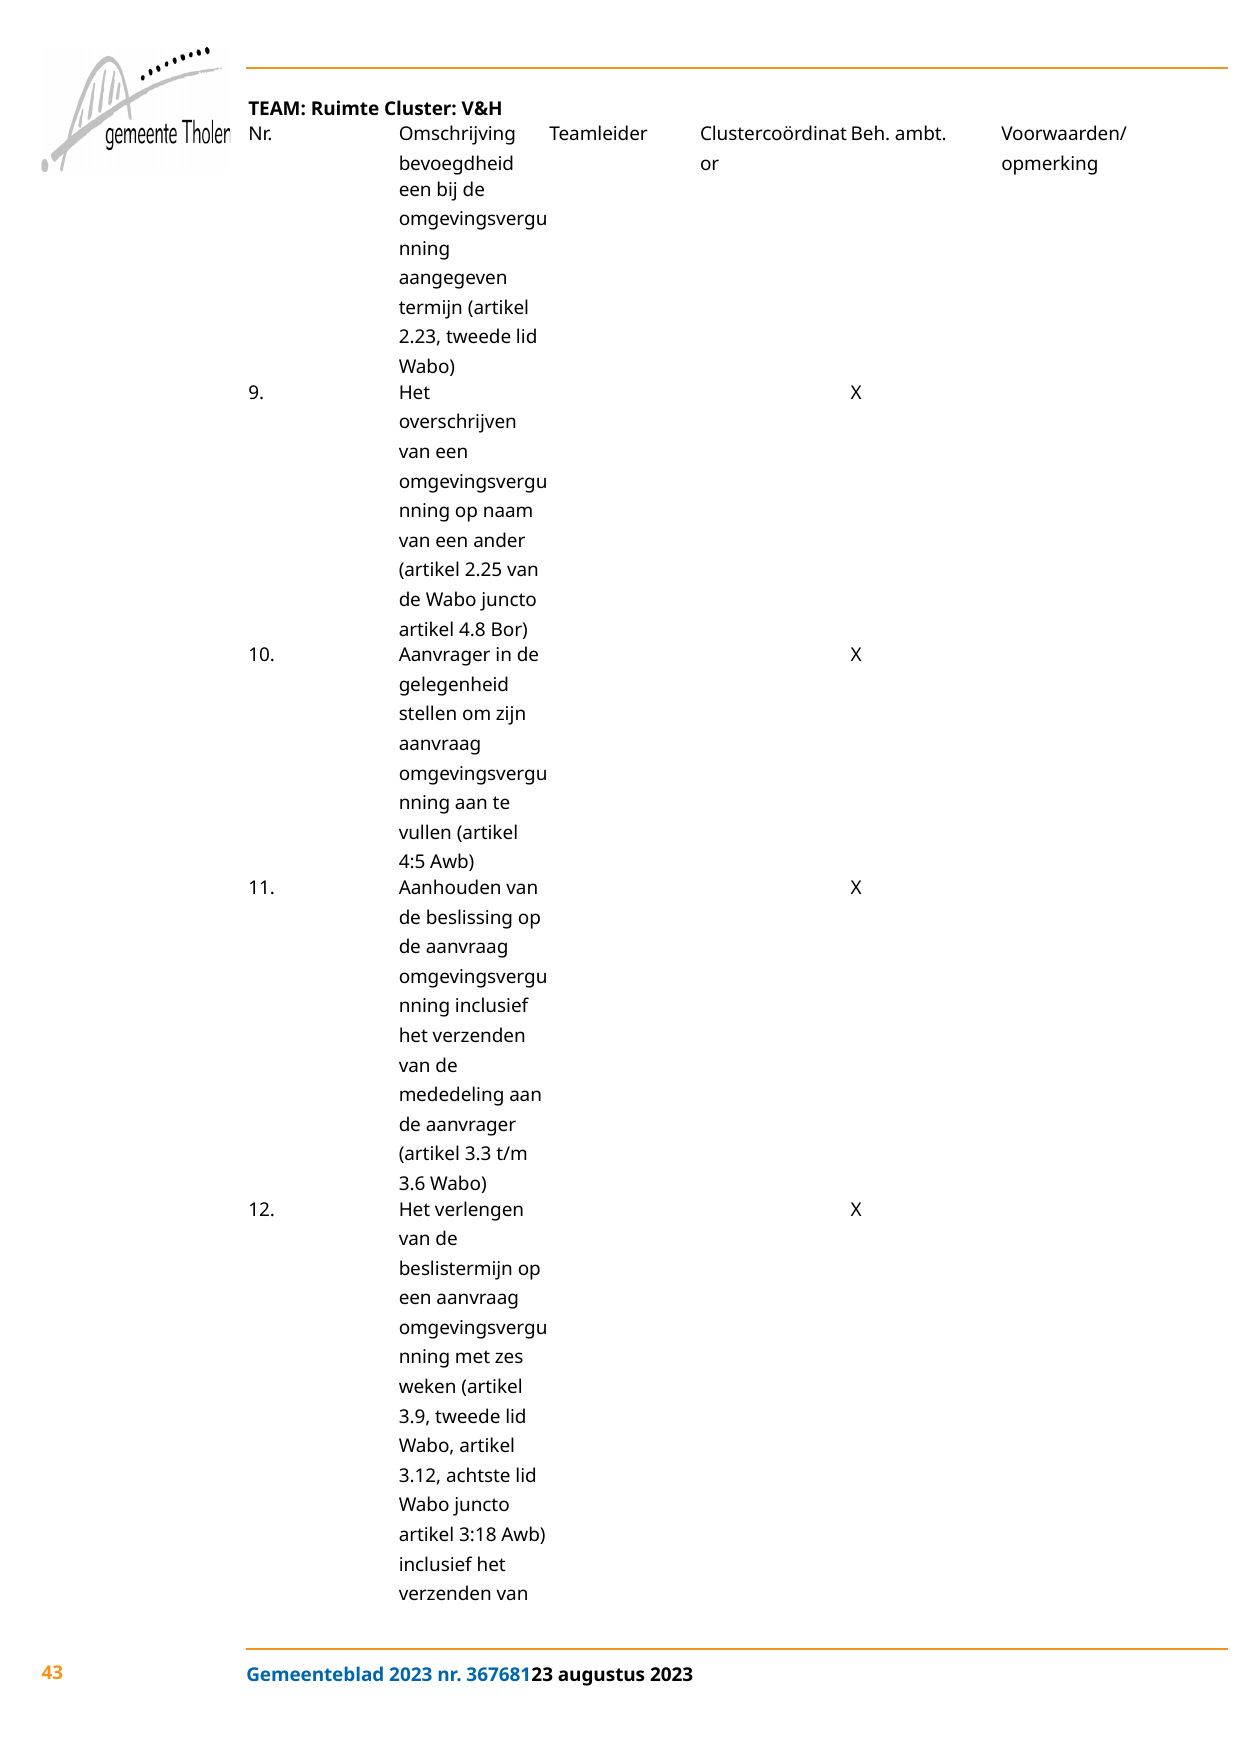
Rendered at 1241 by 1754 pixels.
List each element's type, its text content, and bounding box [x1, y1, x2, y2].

table_cell Het verlengen van de beslistermijn op een aanvraag omgevingsvergunning met zes weken (artikel 3.9, tweede lid Wabo, artikel 3.12, achtste lid Wabo juncto artikel 3:18 Awb) inclusief het verzenden van [399, 1196, 549, 1606]
table_cell [1001, 1196, 1152, 1606]
table_cell Aanhouden van de beslissing op de aanvraag omgevingsvergunning inclusief het verzenden van de mededeling aan de aanvrager (artikel 3.3 t/m 3.6 Wabo) [399, 874, 549, 1196]
table_cell [700, 641, 850, 874]
table_cell [1001, 379, 1152, 641]
table_cell Aanvrager in de gelegenheid stellen om zijn aanvraag omgevingsvergunning aan te vullen (artikel 4:5 Awb) [399, 641, 549, 874]
table_cell Teamleider [549, 121, 700, 176]
table_cell [1001, 176, 1152, 379]
table_cell Clustercoördinator [700, 121, 850, 176]
table_cell een bij de omgevingsvergunning aangegeven termijn (artikel 2.23, tweede lid Wabo) [399, 176, 549, 379]
table_cell X [850, 379, 1001, 641]
table_cell [248, 641, 398, 874]
table_cell [1001, 641, 1152, 874]
table_cell Nr. [248, 121, 398, 176]
table_cell [549, 379, 700, 641]
table_cell [549, 176, 700, 379]
table_cell [549, 874, 700, 1196]
table_cell [549, 641, 700, 874]
table_cell X [850, 874, 1001, 1196]
table_cell [549, 1196, 700, 1606]
table_cell [248, 1196, 398, 1606]
table_cell X [850, 1196, 1001, 1606]
table_cell [248, 176, 398, 379]
table_cell Voorwaarden/opmerking [1001, 121, 1152, 176]
table_cell [1001, 874, 1152, 1196]
table_cell [248, 379, 398, 641]
table_cell Omschrijving bevoegdheid [399, 121, 549, 176]
table_cell [850, 176, 1001, 379]
table_cell [700, 1196, 850, 1606]
table_header TEAM: Ruimte Cluster: V&H [248, 95, 1152, 121]
table_cell [700, 176, 850, 379]
table_cell [700, 379, 850, 641]
table_cell Het overschrijven van een omgevingsvergunning op naam van een ander (artikel 2.25 van de Wabo juncto artikel 4.8 Bor) [399, 379, 549, 641]
table_cell [700, 874, 850, 1196]
table_cell X [850, 641, 1001, 874]
table_cell Beh. ambt. [850, 121, 1001, 176]
picture [41, 47, 231, 172]
table_cell [248, 874, 398, 1196]
